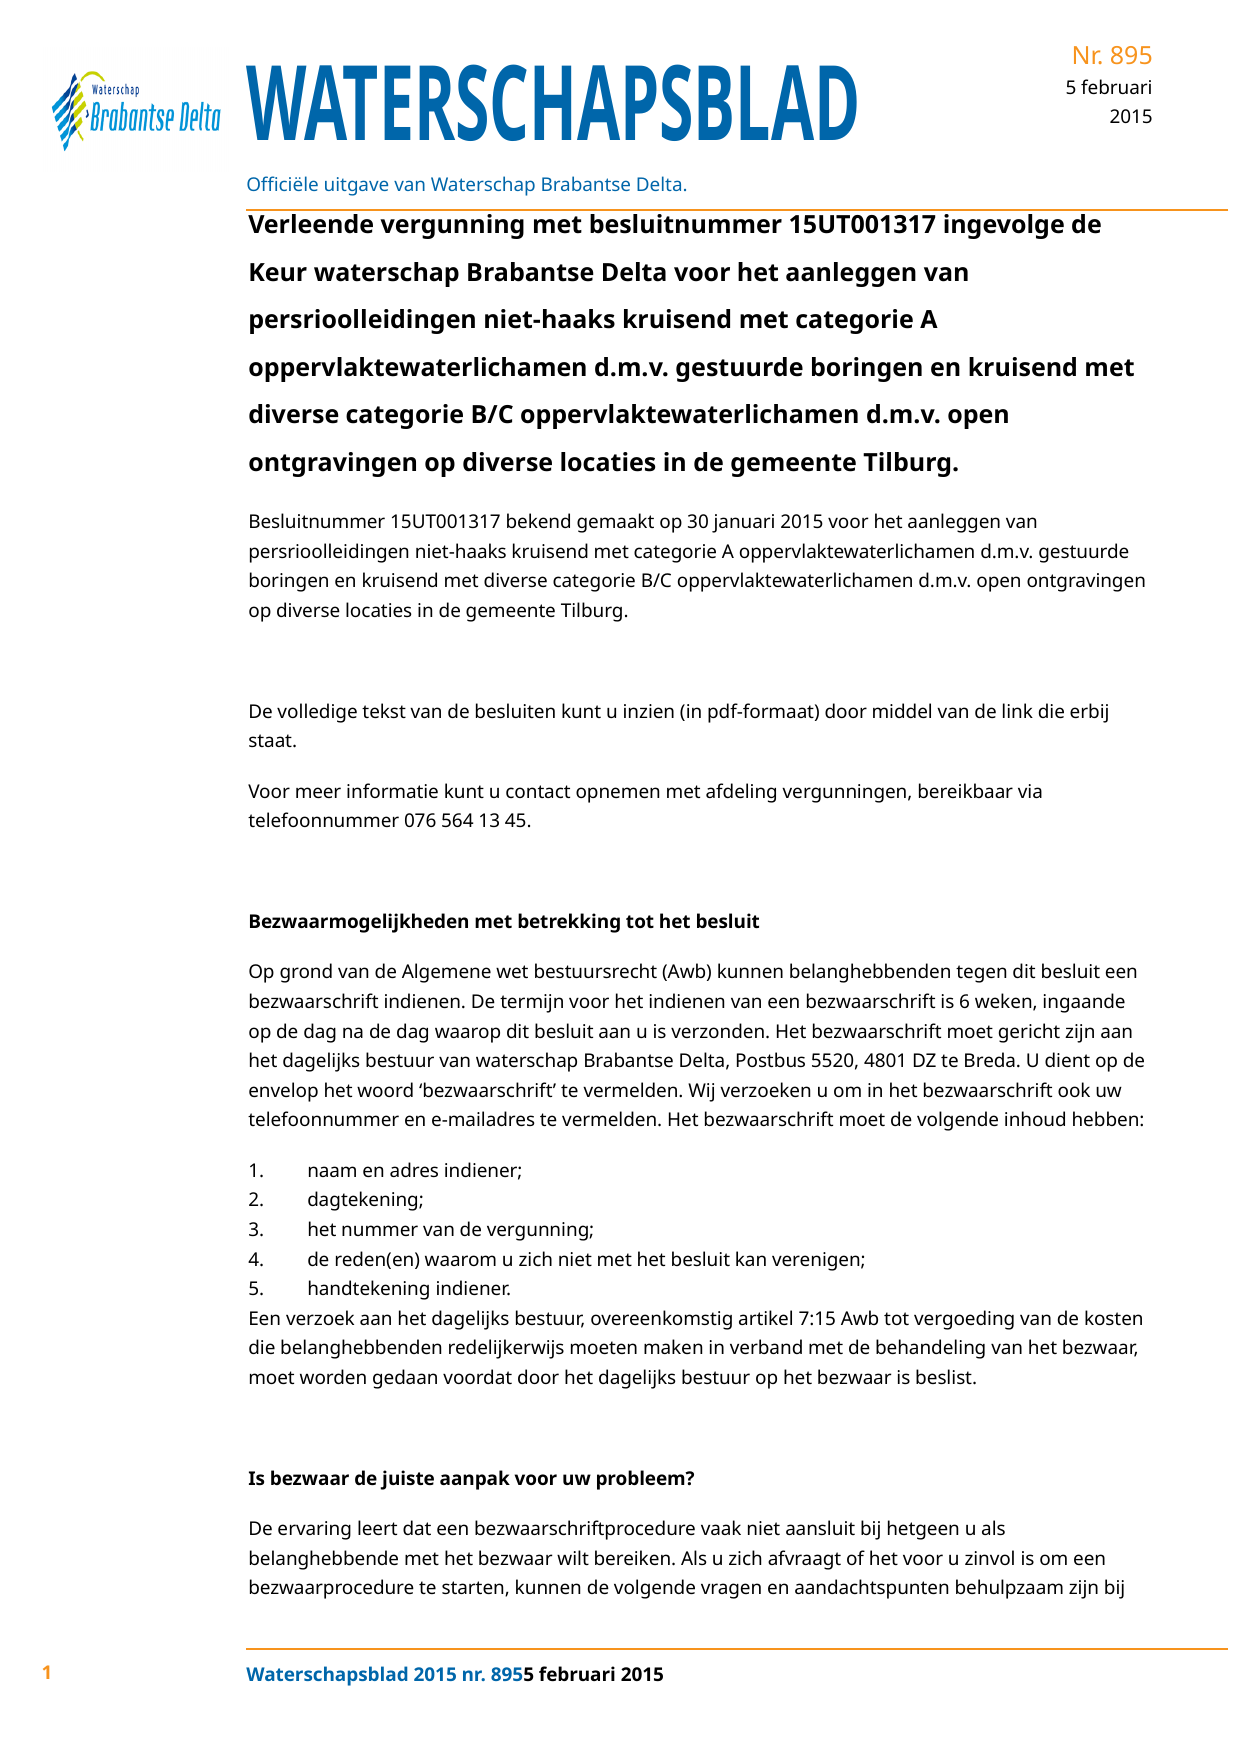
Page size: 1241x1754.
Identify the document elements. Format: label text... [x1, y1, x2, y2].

text Voor meer informatie kunt u contact opnemen met afdeling vergunningen, bereikbaar via telefoonnummer 076 564 13 45. [248, 778, 1152, 833]
list dagtekening; [248, 1187, 1152, 1212]
text Op grond van de Algemene wet bestuursrecht (Awb) kunnen belanghebbenden tegen dit besluit een bezwaarschrift indienen. De termijn voor het indienen van een bezwaarschrift is 6 weken, ingaande op de dag na de dag waarop dit besluit aan u is verzonden. Het bezwaarschrift moet gericht zijn aan het dagelijks bestuur van waterschap Brabantse Delta, Postbus 5520, 4801 DZ te Breda. U dient op de envelop het woord ‘bezwaarschrift’ te vermelden. Wij verzoeken u om in het bezwaarschrift ook uw telefoonnummer en e‑mailadres te vermelden. Het bezwaarschrift moet de volgende inhoud hebben: [248, 959, 1152, 1132]
text Is bezwaar de juiste aanpak voor uw probleem? [248, 1465, 1152, 1491]
list het nummer van de vergunning; [248, 1216, 1152, 1242]
list naam en adres indiener; [248, 1157, 1152, 1183]
list de reden(en) waarom u zich niet met het besluit kan verenigen; [248, 1246, 1152, 1272]
text Een verzoek aan het dagelijks bestuur, overeenkomstig artikel 7:15 Awb tot vergoeding van de kosten die belanghebbenden redelijkerwijs moeten maken in verband met de behandeling van het bezwaar, moet worden gedaan voordat door het dagelijks bestuur op het bezwaar is beslist. [248, 1305, 1152, 1390]
text De ervaring leert dat een bezwaarschriftprocedure vaak niet aansluit bij hetgeen u als belanghebbende met het bezwaar wilt bereiken. Als u zich afvraagt of het voor u zinvol is om een bezwaarprocedure te starten, kunnen de volgende vragen en aandachtspunten behulpzaam zijn bij [248, 1515, 1152, 1600]
text Verleende vergunning met besluitnummer 15UT001317 ingevolge de Keur waterschap Brabantse Delta voor het aanleggen van persrioolleidingen niet-haaks kruisend met categorie A oppervlaktewaterlichamen d.m.v. gestuurde boringen en kruisend met diverse categorie B/C oppervlaktewaterlichamen d.m.v. open ontgravingen op diverse locaties in de gemeente Tilburg. [248, 211, 1152, 479]
picture [41, 47, 231, 172]
text Besluitnummer 15UT001317 bekend gemaakt op 30 januari 2015 voor het aanleggen van persrioolleidingen niet-haaks kruisend met categorie A oppervlaktewaterlichamen d.m.v. gestuurde boringen en kruisend met diverse categorie B/C oppervlaktewaterlichamen d.m.v. open ontgravingen op diverse locaties in de gemeente Tilburg. [248, 508, 1152, 623]
list handtekening indiener. [248, 1275, 1152, 1301]
text Bezwaarmogelijkheden met betrekking tot het besluit [248, 908, 1152, 934]
text De volledige tekst van de besluiten kunt u inzien (in pdf-formaat) door middel van de link die erbij staat. [248, 698, 1152, 753]
